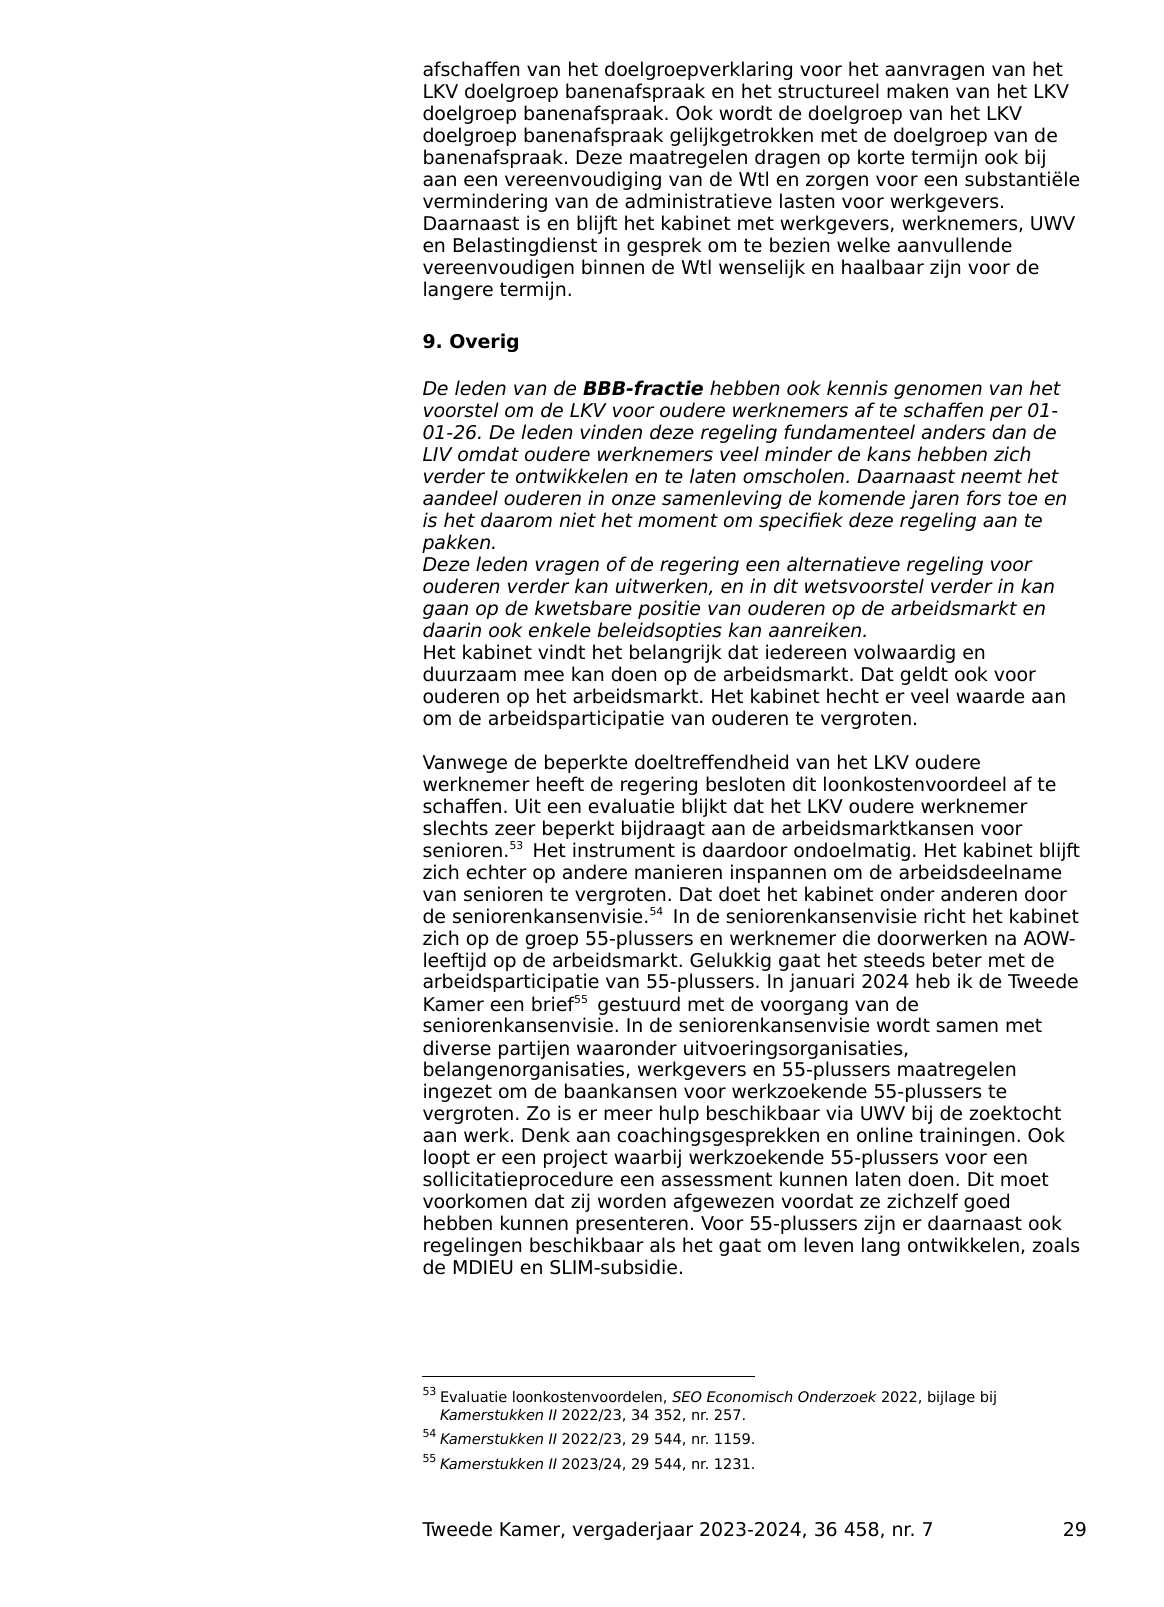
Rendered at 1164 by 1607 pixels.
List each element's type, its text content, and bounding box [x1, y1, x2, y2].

subtitle 9. Overig [422, 331, 1087, 353]
text Evaluatie loonkostenvoordelen, SEO Economisch Onderzoek 2022, bijlage bij Kamerstukken II 2022/23, 34 352, nr. 257. [422, 1385, 1087, 1424]
text De leden van de BBB-fractie hebben ook kennis genomen van het voorstel om de LKV voor oudere werknemers af te schaffen per 01-01-26. De leden vinden deze regeling fundamenteel anders dan de LIV omdat oudere werknemers veel minder de kans hebben zich verder te ontwikkelen en te laten omscholen. Daarnaast neemt het aandeel ouderen in onze samenleving de komende jaren fors toe en is het daarom niet het moment om specifiek deze regeling aan te pakken. [422, 378, 1087, 554]
text Het kabinet vindt het belangrijk dat iedereen volwaardig en duurzaam mee kan doen op de arbeidsmarkt. Dat geldt ook voor ouderen op het arbeidsmarkt. Het kabinet hecht er veel waarde aan om de arbeidsparticipatie van ouderen te vergroten. [422, 642, 1087, 729]
text Deze leden vragen of de regering een alternatieve regeling voor ouderen verder kan uitwerken, en in dit wetsvoorstel verder in kan gaan op de kwetsbare positie van ouderen op de arbeidsmarkt en daarin ook enkele beleidsopties kan aanreiken. [422, 554, 1087, 642]
text Kamerstukken II 2022/23, 29 544, nr. 1159. [422, 1427, 1087, 1449]
text Vanwege de beperkte doeltreffendheid van het LKV oudere werknemer heeft de regering besloten dit loonkostenvoordeel af te schaffen. Uit een evaluatie blijkt dat het LKV oudere werknemer slechts zeer beperkt bijdraagt aan de arbeidsmarktkansen voor senioren. Het instrument is daardoor ondoelmatig. Het kabinet blijft zich echter op andere manieren inspannen om de arbeidsdeelname van senioren te vergroten. Dat doet het kabinet onder anderen door de seniorenkansenvisie. In de seniorenkansenvisie richt het kabinet zich op de groep 55-plussers en werknemer die doorwerken na AOW-leeftijd op de arbeidsmarkt. Gelukkig gaat het steeds beter met de arbeidsparticipatie van 55-plussers. In januari 2024 heb ik de Tweede Kamer een brief gestuurd met de voorgang van de seniorenkansenvisie. In de seniorenkansenvisie wordt samen met diverse partijen waaronder uitvoeringsorganisaties, belangenorganisaties, werkgevers en 55-plussers maatregelen ingezet om de baankansen voor werkzoekende 55-plussers te vergroten. Zo is er meer hulp beschikbaar via UWV bij de zoektocht aan werk. Denk aan coachingsgesprekken en online trainingen. Ook loopt er een project waarbij werkzoekende 55-plussers voor een sollicitatieprocedure een assessment kunnen laten doen. Dit moet voorkomen dat zij worden afgewezen voordat ze zichzelf goed hebben kunnen presenteren. Voor 55-plussers zijn er daarnaast ook regelingen beschikbaar als het gaat om leven lang ontwikkelen, zoals de MDIEU en SLIM-subsidie. [422, 752, 1087, 1279]
text afschaffen van het doelgroepverklaring voor het aanvragen van het LKV doelgroep banenafspraak en het structureel maken van het LKV doelgroep banenafspraak. Ook wordt de doelgroep van het LKV doelgroep banenafspraak gelijkgetrokken met de doelgroep van de banenafspraak. Deze maatregelen dragen op korte termijn ook bij aan een vereenvoudiging van de Wtl en zorgen voor een substantiële vermindering van de administratieve lasten voor werkgevers. Daarnaast is en blijft het kabinet met werkgevers, werknemers, UWV en Belastingdienst in gesprek om te bezien welke aanvullende vereenvoudigen binnen de Wtl wenselijk en haalbaar zijn voor de langere termijn. [422, 59, 1087, 301]
text Kamerstukken II 2023/24, 29 544, nr. 1231. [422, 1452, 1087, 1474]
